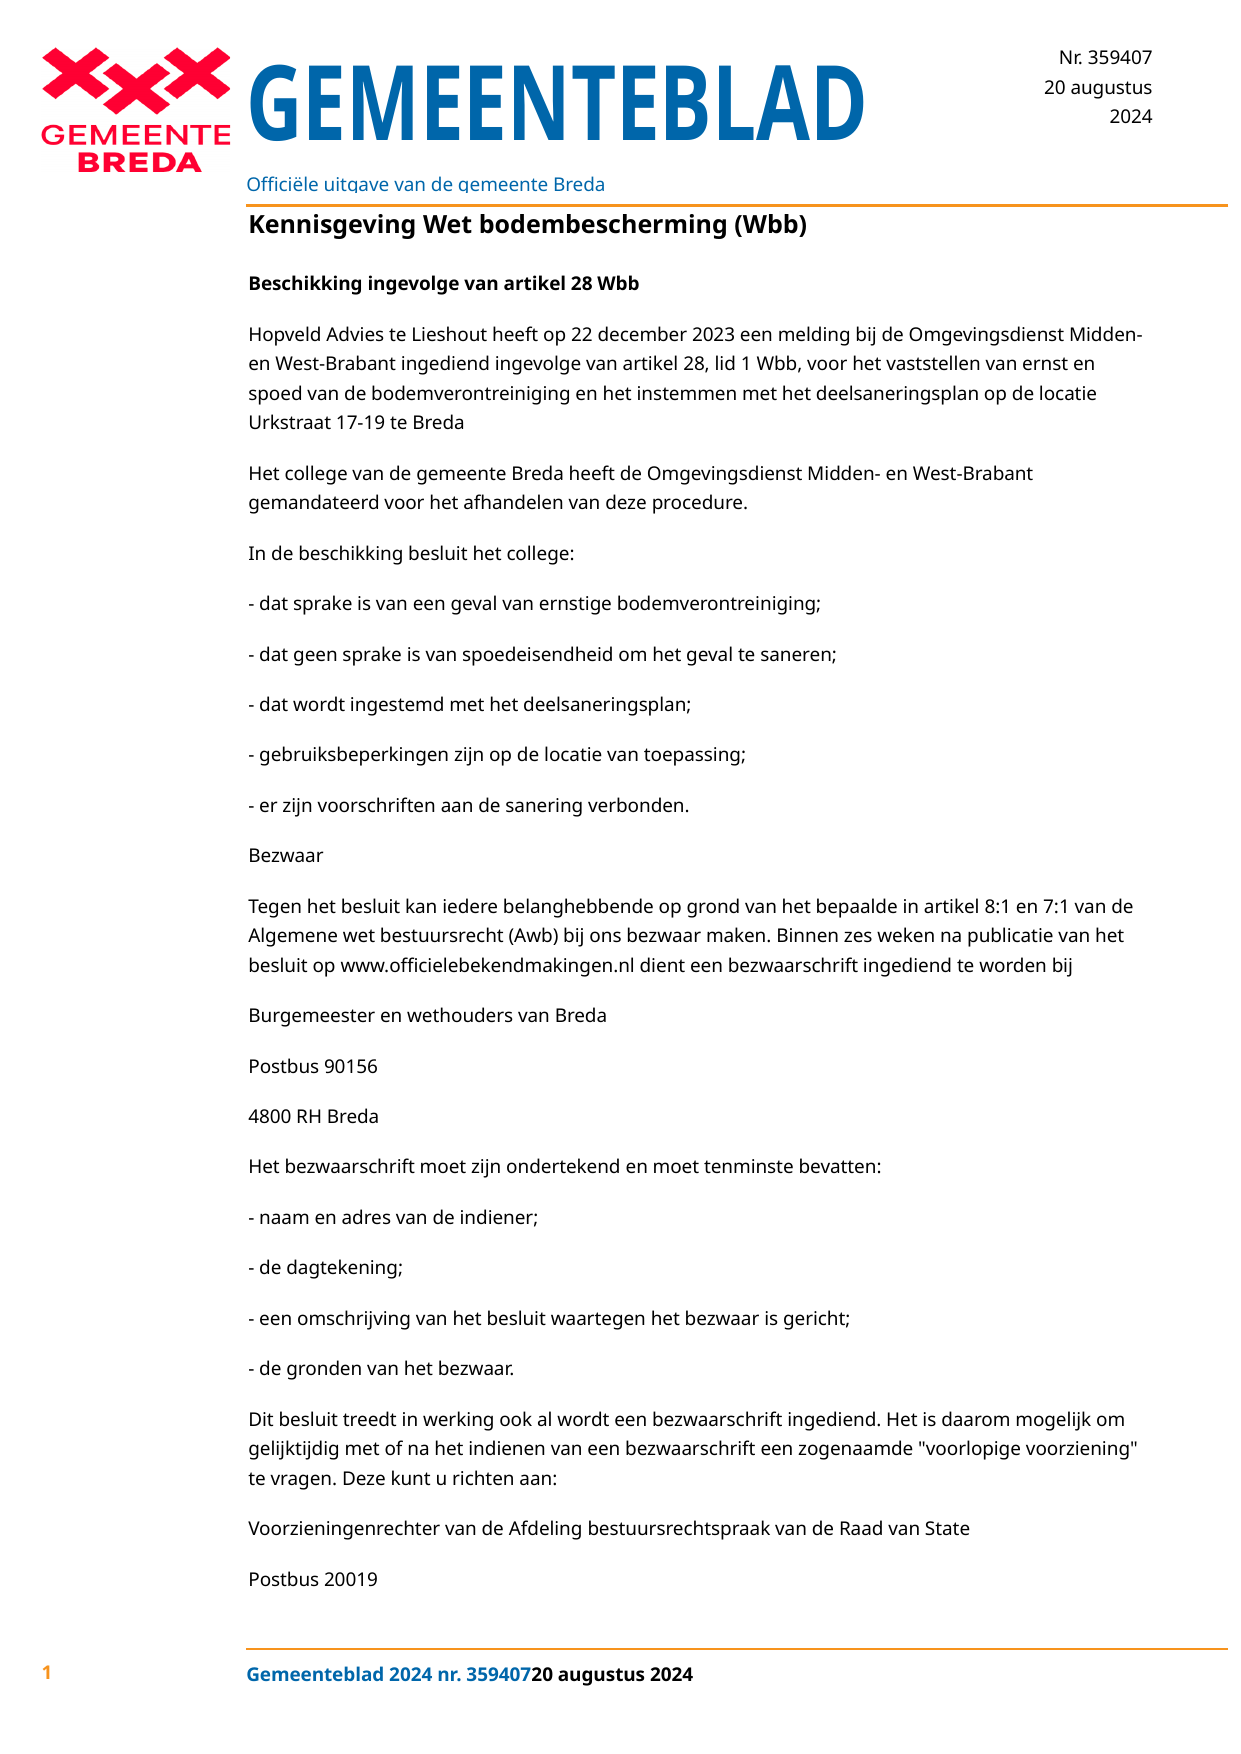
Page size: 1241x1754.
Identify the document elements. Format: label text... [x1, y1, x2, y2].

text Dit besluit treedt in werking ook al wordt een bezwaarschrift ingediend. Het is daarom mogelijk om gelijktijdig met of na het indienen van een bezwaarschrift een zogenaamde "voorlopige voorziening" te vragen. Deze kunt u richten aan: [248, 1406, 1152, 1491]
text - dat sprake is van een geval van ernstige bodemverontreiniging; [248, 590, 1152, 616]
text Het bezwaarschrift moet zijn ondertekend en moet tenminste bevatten: [248, 1154, 1152, 1179]
text Postbus 20019 [248, 1566, 1152, 1591]
text Het college van de gemeente Breda heeft de Omgevingsdienst Midden- en West-Brabant gemandateerd voor het afhandelen van deze procedure. [248, 460, 1152, 515]
text - de gronden van het bezwaar. [248, 1355, 1152, 1381]
text Bezwaar [248, 842, 1152, 868]
text - dat geen sprake is van spoedeisendheid om het geval te saneren; [248, 641, 1152, 666]
text - de dagtekening; [248, 1254, 1152, 1280]
text - gebruiksbeperkingen zijn op de locatie van toepassing; [248, 742, 1152, 767]
text - een omschrijving van het besluit waartegen het bezwaar is gericht; [248, 1305, 1152, 1331]
text 4800 RH Breda [248, 1103, 1152, 1129]
text Beschikking ingevolge van artikel 28 Wbb [248, 270, 1152, 296]
text Tegen het besluit kan iedere belanghebbende op grond van het bepaalde in artikel 8:1 en 7:1 van de Algemene wet bestuursrecht (Awb) bij ons bezwaar maken. Binnen zes weken na publicatie van het besluit op www.officielebekendmakingen.nl dient een bezwaarschrift ingediend te worden bij [248, 893, 1152, 978]
text Hopveld Advies te Lieshout heeft op 22 december 2023 een melding bij de Omgevingsdienst Midden- en West-Brabant ingediend ingevolge van artikel 28, lid 1 Wbb, voor het vaststellen van ernst en spoed van de bodemverontreiniging en het instemmen met het deelsaneringsplan op de locatie Urkstraat 17-19 te Breda [248, 321, 1152, 435]
text Postbus 90156 [248, 1053, 1152, 1078]
text Kennisgeving Wet bodembescherming (Wbb) [248, 207, 1152, 241]
text - er zijn voorschriften aan de sanering verbonden. [248, 792, 1152, 818]
text Voorzieningenrechter van de Afdeling bestuursrechtspraak van de Raad van State [248, 1515, 1152, 1541]
picture [41, 47, 231, 172]
text Burgemeester en wethouders van Breda [248, 1002, 1152, 1028]
text - naam en adres van de indiener; [248, 1204, 1152, 1230]
text In de beschikking besluit het college: [248, 540, 1152, 566]
text - dat wordt ingestemd met het deelsaneringsplan; [248, 691, 1152, 717]
